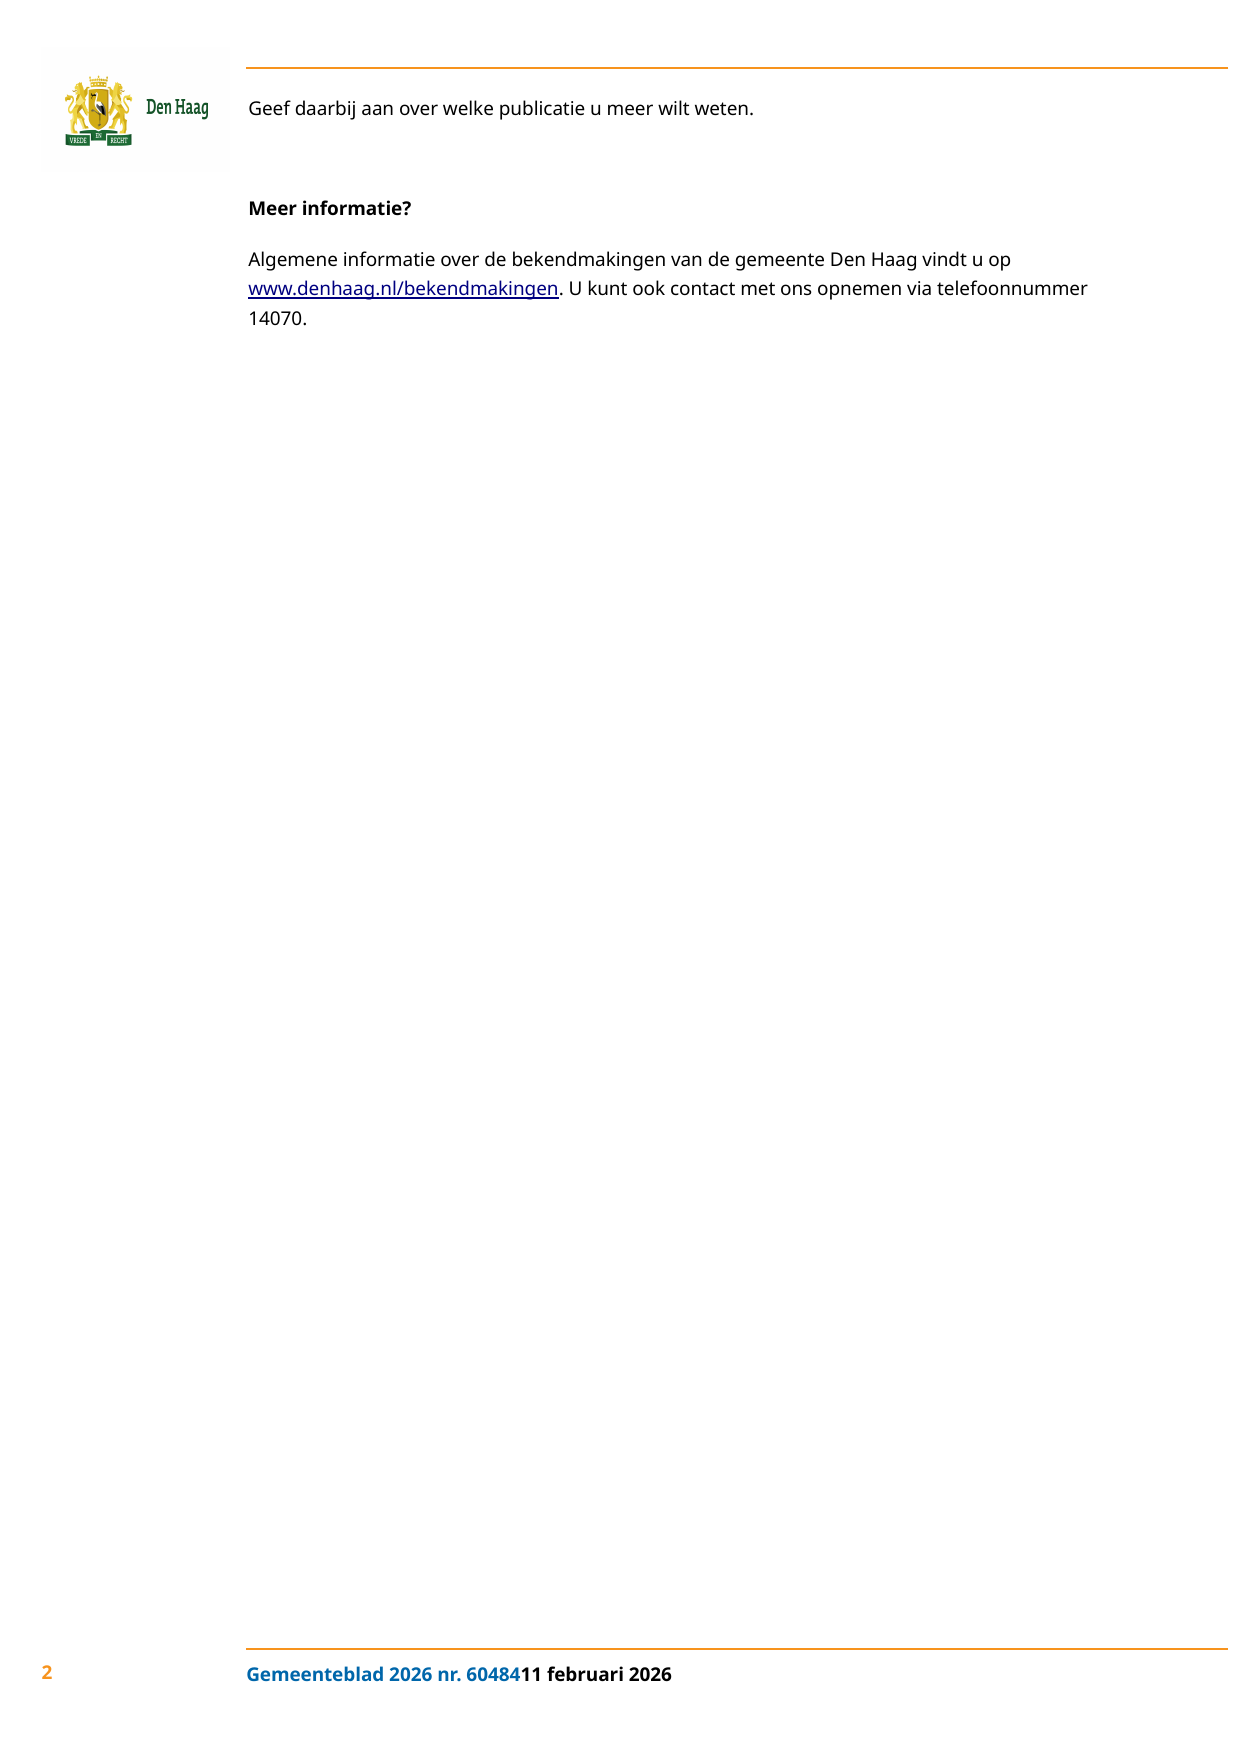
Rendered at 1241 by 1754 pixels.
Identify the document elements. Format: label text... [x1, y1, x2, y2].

text Geef daarbij aan over welke publicatie u meer wilt weten. [248, 95, 1152, 121]
text Meer informatie? [248, 196, 1152, 221]
picture [41, 47, 231, 172]
text Algemene informatie over de bekendmakingen van de gemeente Den Haag vindt u op www.denhaag.nl/bekendmakingen. U kunt ook contact met ons opnemen via telefoonnummer 14070. [248, 246, 1152, 331]
